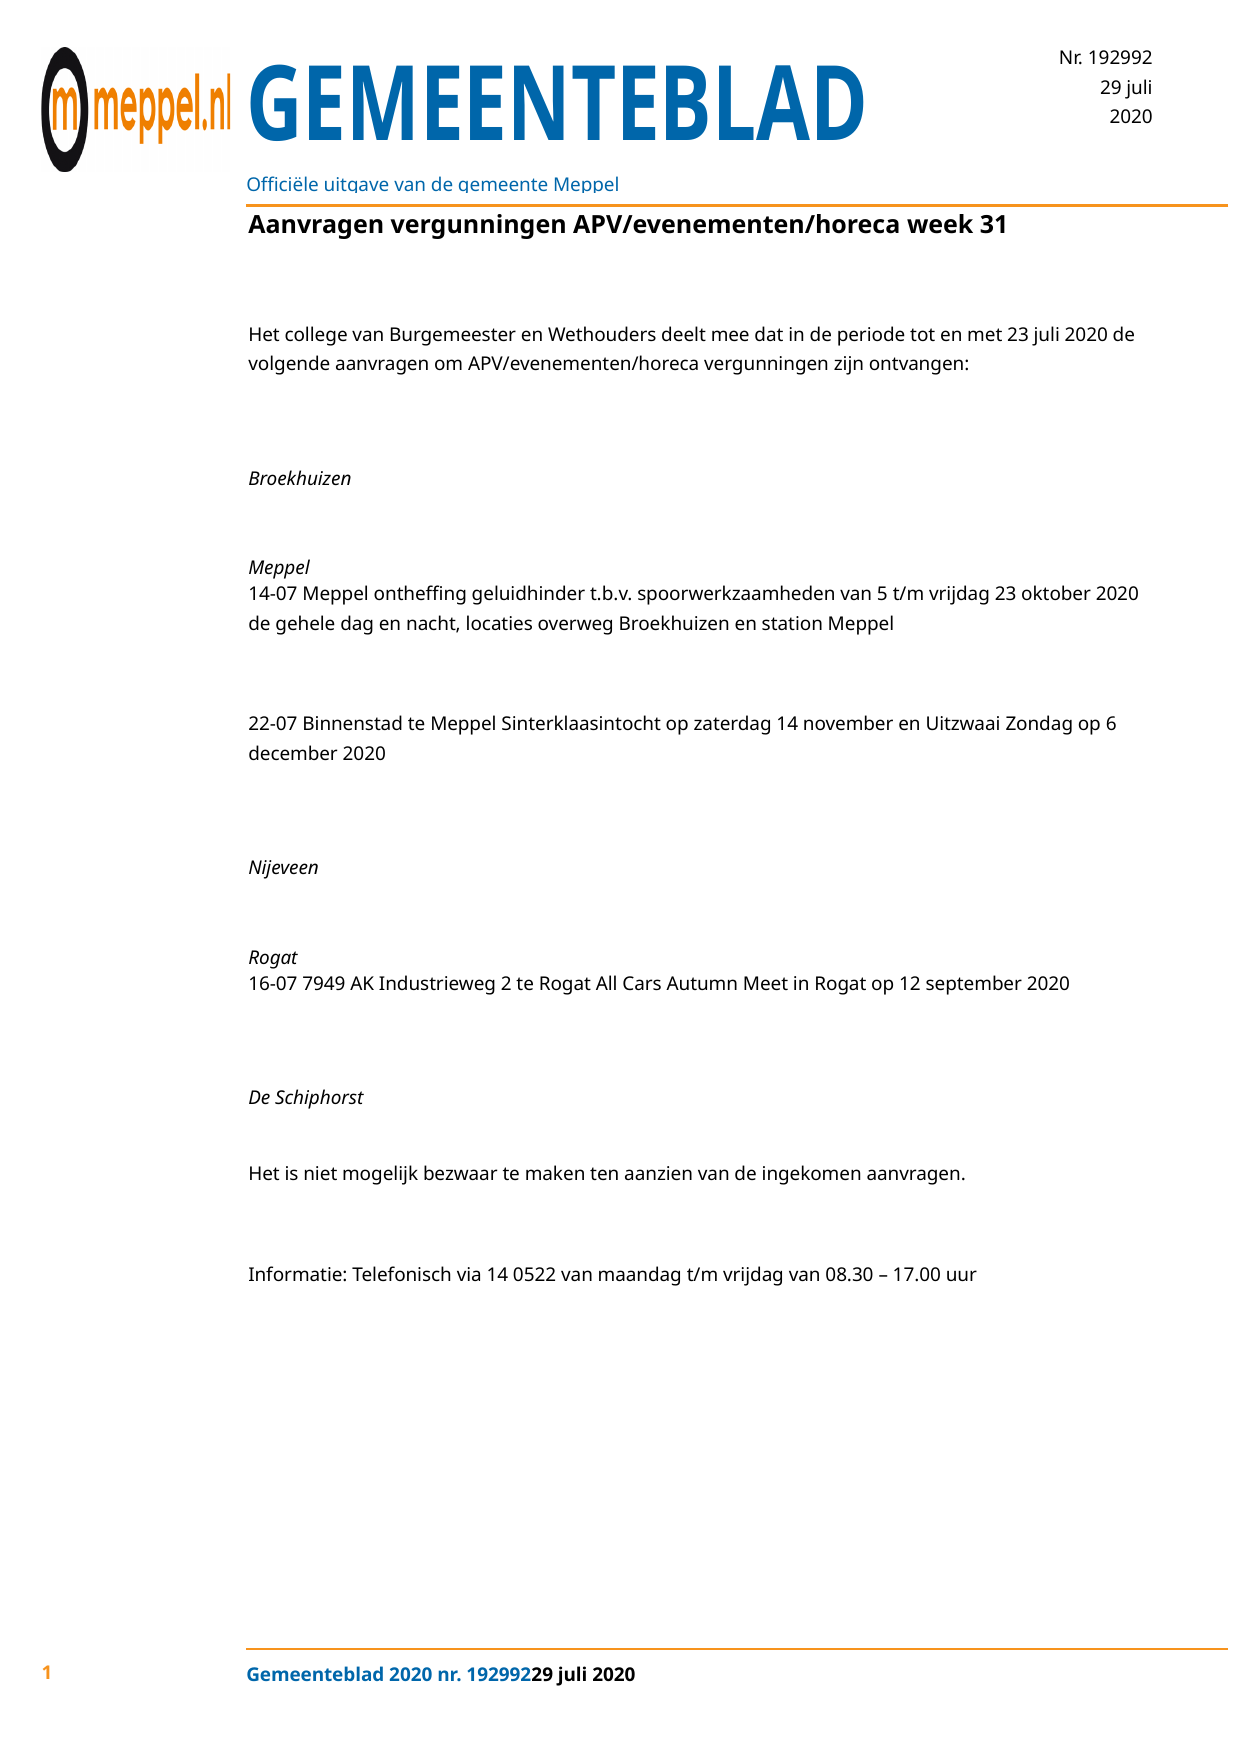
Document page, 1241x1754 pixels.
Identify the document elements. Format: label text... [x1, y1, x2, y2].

text Aanvragen vergunningen APV/evenementen/horeca week 31 [248, 207, 1152, 241]
picture [41, 47, 231, 172]
text 22-07 Binnenstad te Meppel Sinterklaasintocht op zaterdag 14 november en Uitzwaai Zondag op 6 december 2020 [248, 711, 1152, 766]
text 16-07 7949 AK Industrieweg 2 te Rogat All Cars Autumn Meet in Rogat op 12 september 2020 [248, 970, 1152, 996]
text Nijeveen [248, 854, 1152, 880]
text De Schiphorst [248, 1084, 1152, 1110]
text Informatie: Telefonisch via 14 0522 van maandag t/m vrijdag van 08.30 – 17.00 uur [248, 1261, 1152, 1287]
text Broekhuizen [248, 465, 1152, 490]
text Het is niet mogelijk bezwaar te maken ten aanzien van de ingekomen aanvragen. [248, 1160, 1152, 1186]
text 14-07 Meppel ontheffing geluidhinder t.b.v. spoorwerkzaamheden van 5 t/m vrijdag 23 oktober 2020 de gehele dag en nacht, locaties overweg Broekhuizen en station Meppel [248, 580, 1152, 635]
text Het college van Burgemeester en Wethouders deelt mee dat in de periode tot en met 23 juli 2020 de volgende aanvragen om APV/evenementen/horeca vergunningen zijn ontvangen: [248, 321, 1152, 376]
text Rogat [248, 944, 1152, 970]
text Meppel [248, 554, 1152, 580]
